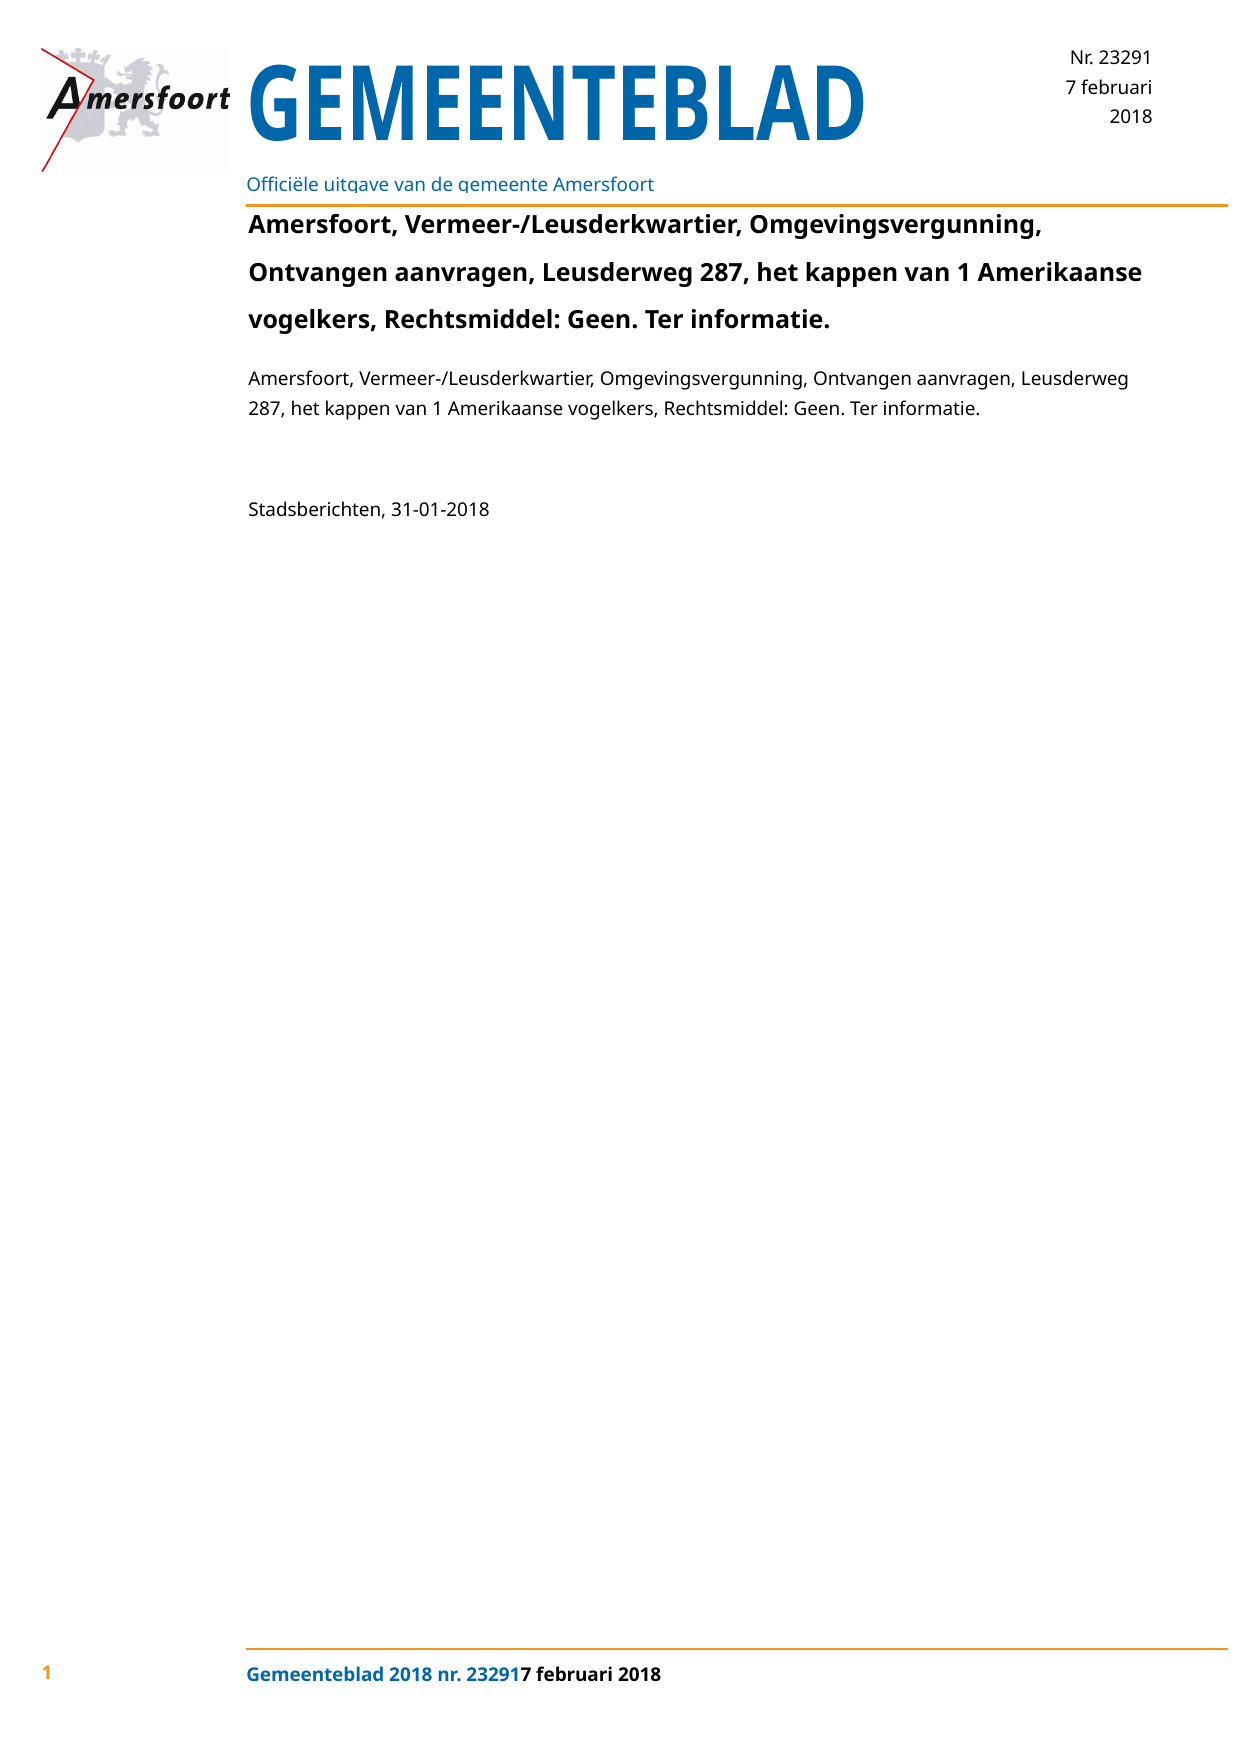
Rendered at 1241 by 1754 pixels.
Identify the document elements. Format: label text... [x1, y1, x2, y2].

text Amersfoort, Vermeer-/Leusderkwartier, Omgevingsvergunning, Ontvangen aanvragen, Leusderweg 287, het kappen van 1 Amerikaanse vogelkers, Rechtsmiddel: Geen. Ter informatie. [248, 207, 1152, 336]
text Stadsberichten, 31-01-2018 [248, 496, 1152, 522]
text Amersfoort, Vermeer-/Leusderkwartier, Omgevingsvergunning, Ontvangen aanvragen, Leusderweg 287, het kappen van 1 Amerikaanse vogelkers, Rechtsmiddel: Geen. Ter informatie. [248, 366, 1152, 421]
picture [41, 47, 231, 172]
